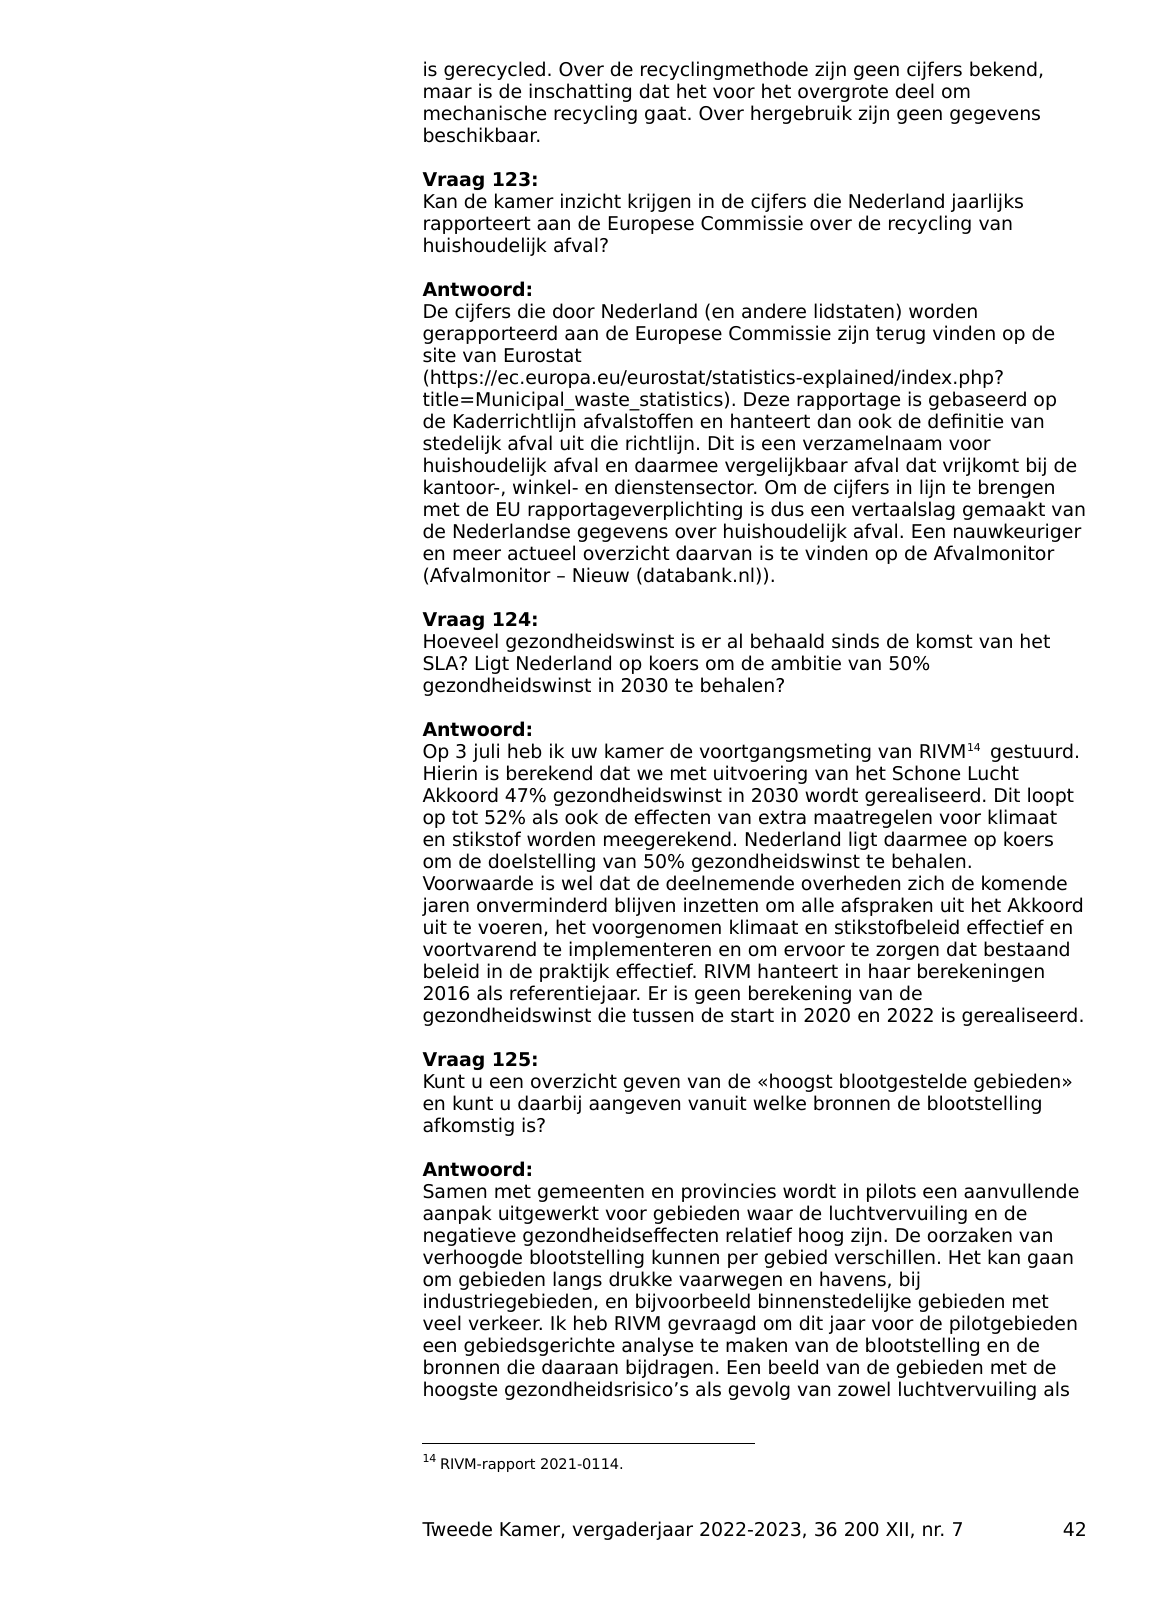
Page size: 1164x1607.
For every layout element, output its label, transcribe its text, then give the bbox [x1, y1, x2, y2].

text De cijfers die door Nederland (en andere lidstaten) worden gerapporteerd aan de Europese Commissie zijn terug vinden op de site van Eurostat (https://ec.europa.eu/eurostat/statistics-explained/index.php?title=Municipal_waste_statistics). Deze rapportage is gebaseerd op de Kaderrichtlijn afvalstoffen en hanteert dan ook de definitie van stedelijk afval uit die richtlijn. Dit is een verzamelnaam voor huishoudelijk afval en daarmee vergelijkbaar afval dat vrijkomt bij de kantoor-, winkel- en dienstensector. Om de cijfers in lijn te brengen met de EU rapportageverplichting is dus een vertaalslag gemaakt van de Nederlandse gegevens over huishoudelijk afval. Een nauwkeuriger en meer actueel overzicht daarvan is te vinden op de Afvalmonitor (Afvalmonitor – Nieuw (databank.nl)). [422, 301, 1087, 587]
text RIVM-rapport 2021-0114. [422, 1452, 1087, 1474]
text Kunt u een overzicht geven van de «hoogst blootgestelde gebieden» en kunt u daarbij aangeven vanuit welke bronnen de blootstelling afkomstig is? [422, 1071, 1087, 1137]
subtitle Antwoord: [422, 279, 1087, 301]
subtitle Antwoord: [422, 719, 1087, 741]
text is gerecycled. Over de recyclingmethode zijn geen cijfers bekend, maar is de inschatting dat het voor het overgrote deel om mechanische recycling gaat. Over hergebruik zijn geen gegevens beschikbaar. [422, 59, 1087, 147]
subtitle Vraag 123: [422, 169, 1087, 191]
text Samen met gemeenten en provincies wordt in pilots een aanvullende aanpak uitgewerkt voor gebieden waar de luchtvervuiling en de negatieve gezondheidseffecten relatief hoog zijn. De oorzaken van verhoogde blootstelling kunnen per gebied verschillen. Het kan gaan om gebieden langs drukke vaarwegen en havens, bij industriegebieden, en bijvoorbeeld binnenstedelijke gebieden met veel verkeer. Ik heb RIVM gevraagd om dit jaar voor de pilotgebieden een gebiedsgerichte analyse te maken van de blootstelling en de bronnen die daaraan bijdragen. Een beeld van de gebieden met de hoogste gezondheidsrisico’s als gevolg van zowel luchtvervuiling als [422, 1181, 1087, 1401]
subtitle Vraag 125: [422, 1049, 1087, 1071]
subtitle Antwoord: [422, 1159, 1087, 1181]
text Op 3 juli heb ik uw kamer de voortgangsmeting van RIVM gestuurd. Hierin is berekend dat we met uitvoering van het Schone Lucht Akkoord 47% gezondheidswinst in 2030 wordt gerealiseerd. Dit loopt op tot 52% als ook de effecten van extra maatregelen voor klimaat en stikstof worden meegerekend. Nederland ligt daarmee op koers om de doelstelling van 50% gezondheidswinst te behalen. Voorwaarde is wel dat de deelnemende overheden zich de komende jaren onverminderd blijven inzetten om alle afspraken uit het Akkoord uit te voeren, het voorgenomen klimaat en stikstofbeleid effectief en voortvarend te implementeren en om ervoor te zorgen dat bestaand beleid in de praktijk effectief. RIVM hanteert in haar berekeningen 2016 als referentiejaar. Er is geen berekening van de gezondheidswinst die tussen de start in 2020 en 2022 is gerealiseerd. [422, 741, 1087, 1027]
text Kan de kamer inzicht krijgen in de cijfers die Nederland jaarlijks rapporteert aan de Europese Commissie over de recycling van huishoudelijk afval? [422, 191, 1087, 257]
text Hoeveel gezondheidswinst is er al behaald sinds de komst van het SLA? Ligt Nederland op koers om de ambitie van 50% gezondheidswinst in 2030 te behalen? [422, 631, 1087, 697]
subtitle Vraag 124: [422, 609, 1087, 631]
